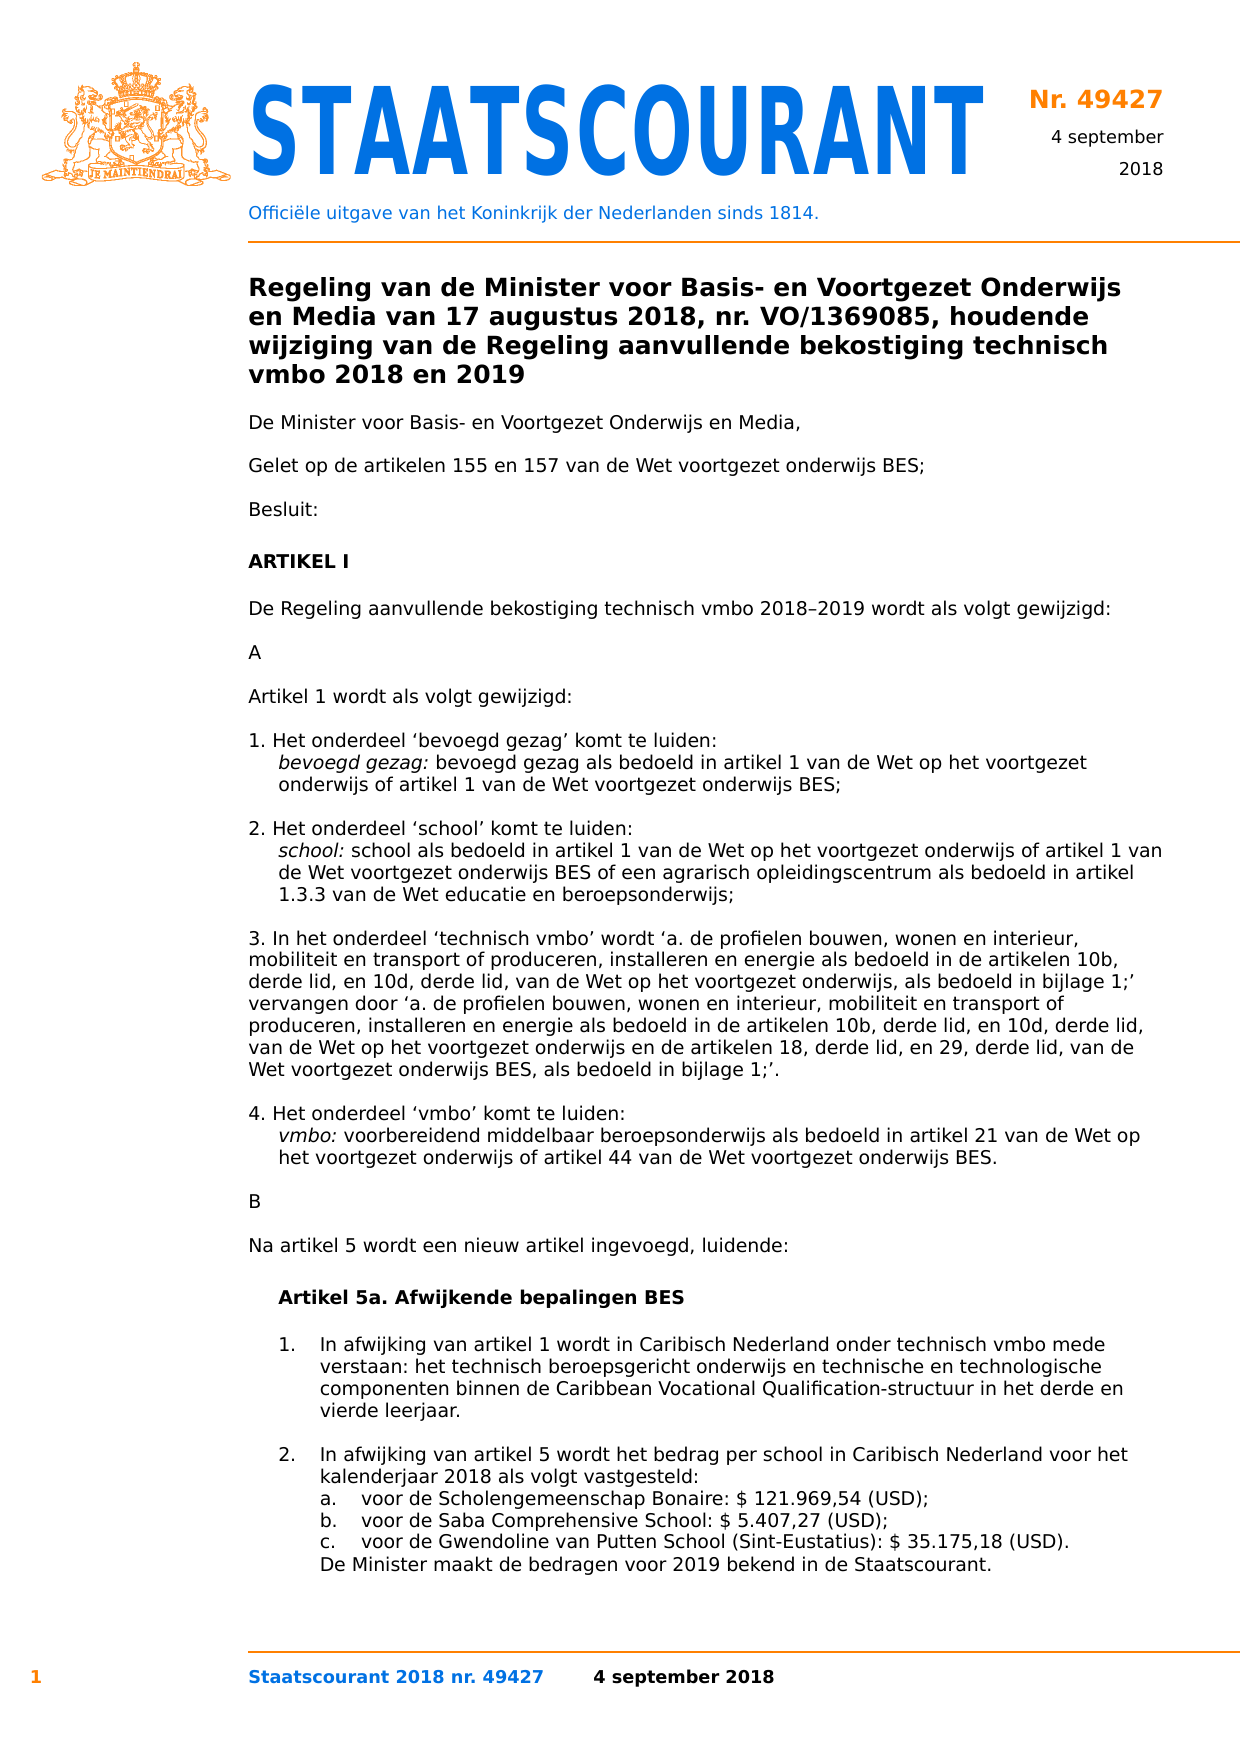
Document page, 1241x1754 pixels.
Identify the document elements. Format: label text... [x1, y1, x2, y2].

table_header STAATSCOURANT [248, 62, 998, 203]
text 4. Het onderdeel ‘vmbo’ komt te luiden: [248, 1103, 1163, 1125]
text Besluit: [248, 499, 1163, 521]
text Gelet op de artikelen 155 en 157 van de Wet voortgezet onderwijs BES; [248, 455, 1163, 477]
text 2. In afwijking van artikel 5 wordt het bedrag per school in Caribisch Nederland voor het kalenderjaar 2018 als volgt vastgesteld: [278, 1443, 1163, 1487]
text B [248, 1191, 1163, 1213]
text De Regeling aanvullende bekostiging technisch vmbo 2018–2019 wordt als volgt gewijzigd: [248, 598, 1163, 620]
text Na artikel 5 wordt een nieuw artikel ingevoegd, luidende: [248, 1235, 1163, 1257]
text 2. Het onderdeel ‘school’ komt te luiden: [248, 818, 1163, 839]
text 3. In het onderdeel ‘technisch vmbo’ wordt ‘a. de profielen bouwen, wonen en interieur, mobiliteit en transport of produceren, installeren en energie als bedoeld in de artikelen 10b, derde lid, en 10d, derde lid, van de Wet op het voortgezet onderwijs, als bedoeld in bijlage 1;’ vervangen door ‘a. de profielen bouwen, wonen en interieur, mobiliteit en transport of produceren, installeren en energie als bedoeld in de artikelen 10b, derde lid, en 10d, derde lid, van de Wet op het voortgezet onderwijs en de artikelen 18, derde lid, en 29, derde lid, van de Wet voortgezet onderwijs BES, als bedoeld in bijlage 1;’. [248, 927, 1163, 1081]
text vmbo: voorbereidend middelbaar beroepsonderwijs als bedoeld in artikel 21 van de Wet op het voortgezet onderwijs of artikel 44 van de Wet voortgezet onderwijs BES. [278, 1125, 1163, 1169]
table_cell Officiële uitgave van het Koninkrijk der Nederlanden sinds 1814. [248, 203, 1240, 241]
text De Minister voor Basis- en Voortgezet Onderwijs en Media, [248, 412, 1163, 433]
table_cell 2018 [998, 153, 1240, 203]
table_cell 4 september [998, 121, 1240, 153]
subtitle Artikel 5a. Afwijkende bepalingen BES [278, 1287, 1163, 1309]
text Artikel 1 wordt als volgt gewijzigd: [248, 686, 1163, 708]
table_header [25, 62, 248, 241]
text A [248, 642, 1163, 664]
text c. voor de Gwendoline van Putten School (Sint-Eustatius): $ 35.175,18 (USD). [319, 1531, 1163, 1553]
text 1. In afwijking van artikel 1 wordt in Caribisch Nederland onder technisch vmbo mede verstaan: het technisch beroepsgericht onderwijs en technische en technologische componenten binnen de Caribbean Vocational Qualification-structuur in het derde en vierde leerjaar. [278, 1334, 1163, 1422]
text a. voor de Scholengemeenschap Bonaire: $ 121.969,54 (USD); [319, 1487, 1163, 1509]
text bevoegd gezag: bevoegd gezag als bedoeld in artikel 1 van de Wet op het voortgezet onderwijs of artikel 1 van de Wet voortgezet onderwijs BES; [278, 752, 1163, 796]
subtitle ARTIKEL I [248, 551, 1163, 573]
picture [41, 62, 231, 186]
text 1. Het onderdeel ‘bevoegd gezag’ komt te luiden: [248, 730, 1163, 752]
table_header Nr. 49427 [998, 62, 1240, 121]
text school: school als bedoeld in artikel 1 van de Wet op het voortgezet onderwijs of artikel 1 van de Wet voortgezet onderwijs BES of een agrarisch opleidingscentrum als bedoeld in artikel 1.3.3 van de Wet educatie en beroepsonderwijs; [278, 839, 1163, 906]
text De Minister maakt de bedragen voor 2019 bekend in de Staatscourant. [319, 1553, 1163, 1575]
text b. voor de Saba Comprehensive School: $ 5.407,27 (USD); [319, 1509, 1163, 1531]
subtitle Regeling van de Minister voor Basis- en Voortgezet Onderwijs en Media van 17 augustus 2018, nr. VO/1369085, houdende wijziging van de Regeling aanvullende bekostiging technisch vmbo 2018 en 2019 [248, 273, 1163, 390]
